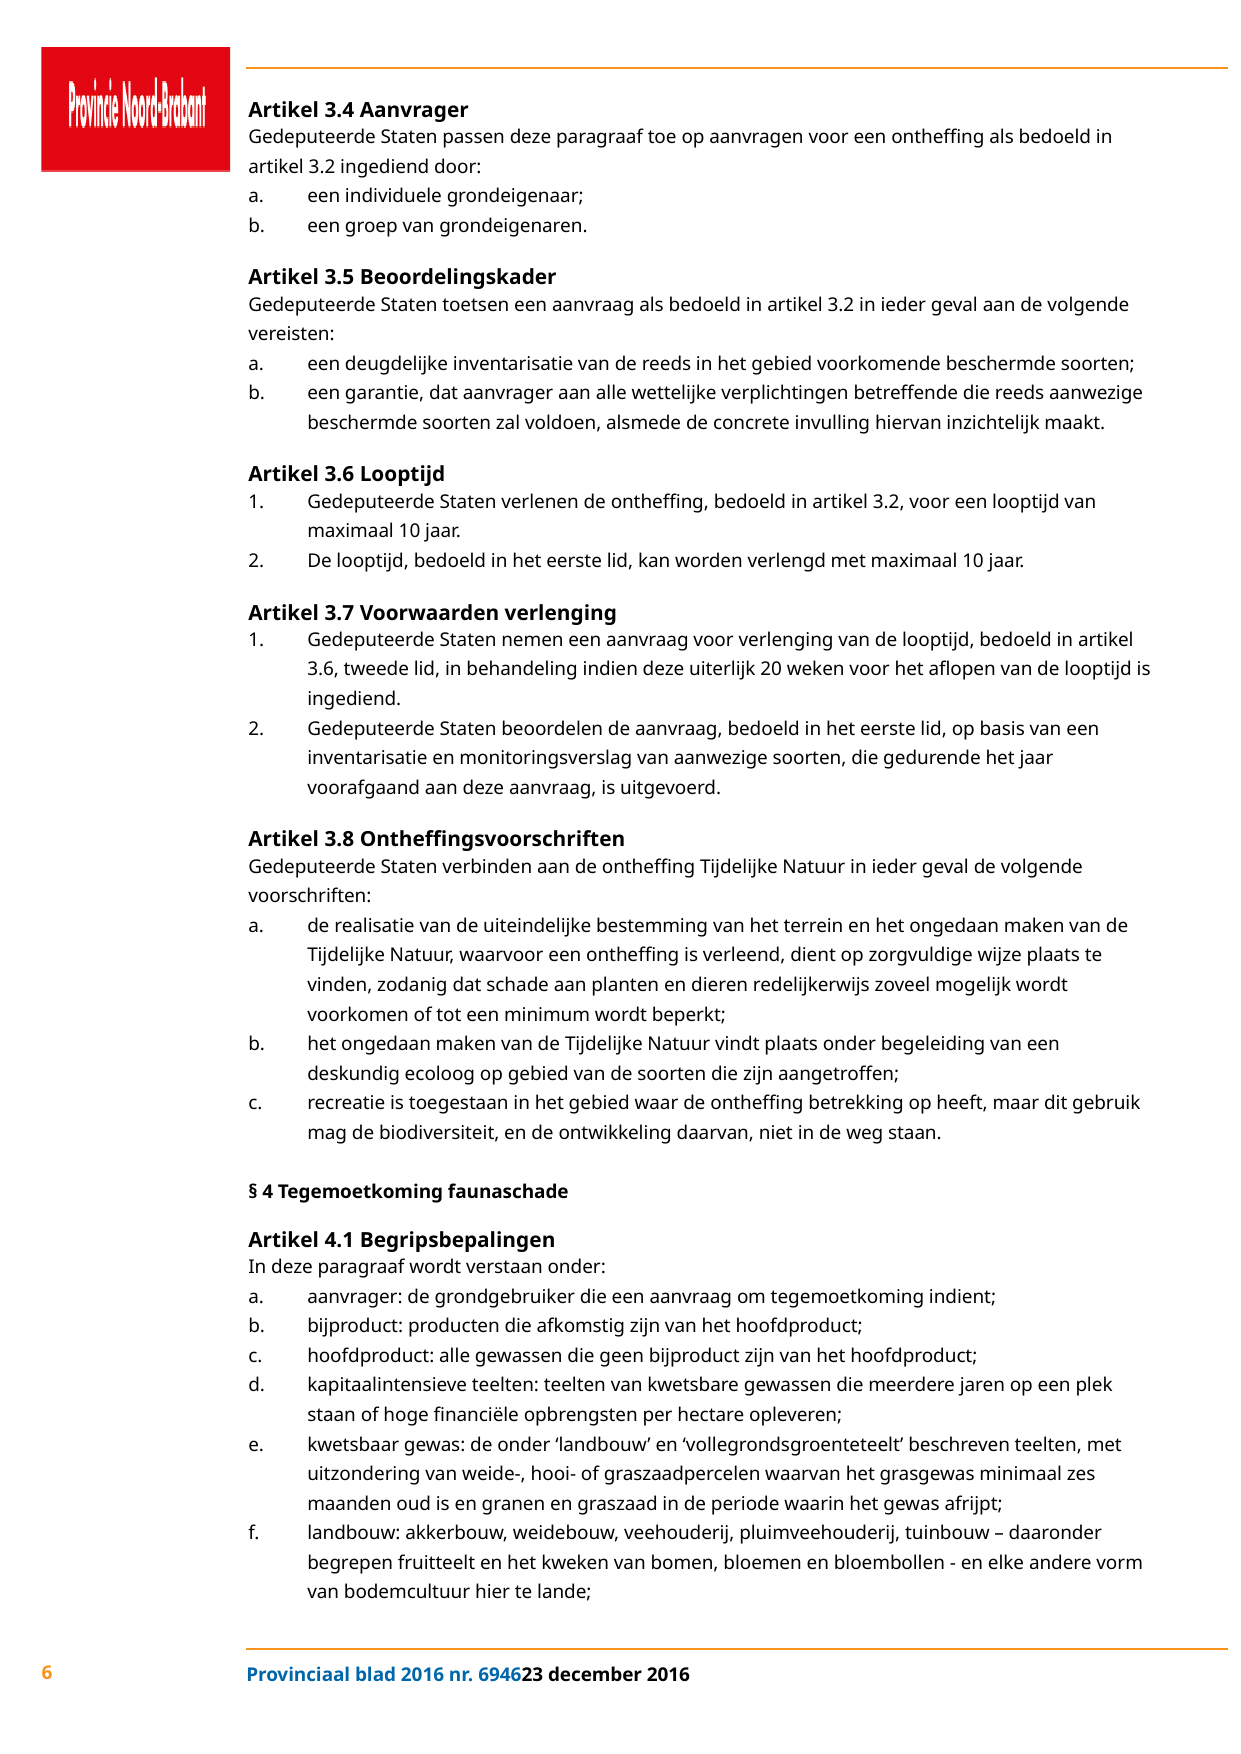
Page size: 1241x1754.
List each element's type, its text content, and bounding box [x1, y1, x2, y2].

list het ongedaan maken van de Tijdelijke Natuur vindt plaats onder begeleiding van een deskundig ecoloog op gebied van de soorten die zijn aangetroffen; [248, 1030, 1152, 1086]
list kapitaalintensieve teelten: teelten van kwetsbare gewassen die meerdere jaren op een plek staan of hoge financiële opbrengsten per hectare opleveren; [248, 1372, 1152, 1427]
list de realisatie van de uiteindelijke bestemming van het terrein en het ongedaan maken van de Tijdelijke Natuur, waarvoor een ontheffing is verleend, dient op zorgvuldige wijze plaats te vinden, zodanig dat schade aan planten en dieren redelijkerwijs zoveel mogelijk wordt voorkomen of tot een minimum wordt beperkt; [248, 912, 1152, 1026]
text Artikel 3.4 Aanvrager [248, 95, 1152, 123]
list een deugdelijke inventarisatie van de reeds in het gebied voorkomende beschermde soorten; [248, 350, 1152, 376]
list Gedeputeerde Staten beoordelen de aanvraag, bedoeld in het eerste lid, op basis van een inventarisatie en monitoringsverslag van aanwezige soorten, die gedurende het jaar voorafgaand aan deze aanvraag, is uitgevoerd. [248, 715, 1152, 800]
list Gedeputeerde Staten nemen een aanvraag voor verlenging van de looptijd, bedoeld in artikel 3.6, tweede lid, in behandeling indien deze uiterlijk 20 weken voor het aflopen van de looptijd is ingediend. [248, 626, 1152, 711]
list landbouw: akkerbouw, weidebouw, veehouderij, pluimveehouderij, tuinbouw – daaronder begrepen fruitteelt en het kweken van bomen, bloemen en bloembollen - en elke andere vorm van bodemcultuur hier te lande; [248, 1519, 1152, 1604]
text Gedeputeerde Staten toetsen een aanvraag als bedoeld in artikel 3.2 in ieder geval aan de volgende vereisten: [248, 291, 1152, 346]
list aanvrager: de grondgebruiker die een aanvraag om tegemoetkoming indient; [248, 1283, 1152, 1308]
text In deze paragraaf wordt verstaan onder: [248, 1253, 1152, 1279]
text Gedeputeerde Staten verbinden aan de ontheffing Tijdelijke Natuur in ieder geval de volgende voorschriften: [248, 853, 1152, 908]
text Artikel 3.5 Beoordelingskader [248, 262, 1152, 291]
list een individuele grondeigenaar; [248, 182, 1152, 208]
text Artikel 3.6 Looptijd [248, 459, 1152, 488]
list Gedeputeerde Staten verlenen de ontheffing, bedoeld in artikel 3.2, voor een looptijd van maximaal 10 jaar. [248, 488, 1152, 543]
list een garantie, dat aanvrager aan alle wettelijke verplichtingen betreffende die reeds aanwezige beschermde soorten zal voldoen, alsmede de concrete invulling hiervan inzichtelijk maakt. [248, 379, 1152, 435]
text § 4 Tegemoetkoming faunaschade [248, 1178, 1152, 1204]
list De looptijd, bedoeld in het eerste lid, kan worden verlengd met maximaal 10 jaar. [248, 547, 1152, 573]
list kwetsbaar gewas: de onder ‘landbouw’ en ‘vollegrondsgroenteteelt’ beschreven teelten, met uitzondering van weide-, hooi- of graszaadpercelen waarvan het grasgewas minimaal zes maanden oud is en granen en graszaad in de periode waarin het gewas afrijpt; [248, 1431, 1152, 1516]
picture [41, 47, 231, 172]
list een groep van grondeigenaren. [248, 212, 1152, 238]
list recreatie is toegestaan in het gebied waar de ontheffing betrekking op heeft, maar dit gebruik mag de biodiversiteit, en de ontwikkeling daarvan, niet in de weg staan. [248, 1089, 1152, 1145]
text Artikel 3.7 Voorwaarden verlenging [248, 598, 1152, 626]
list hoofdproduct: alle gewassen die geen bijproduct zijn van het hoofdproduct; [248, 1342, 1152, 1368]
text Artikel 3.8 Ontheffingsvoorschriften [248, 824, 1152, 853]
text Gedeputeerde Staten passen deze paragraaf toe op aanvragen voor een ontheffing als bedoeld in artikel 3.2 ingediend door: [248, 123, 1152, 178]
list bijproduct: producten die afkomstig zijn van het hoofdproduct; [248, 1312, 1152, 1338]
text Artikel 4.1 Begripsbepalingen [248, 1225, 1152, 1253]
